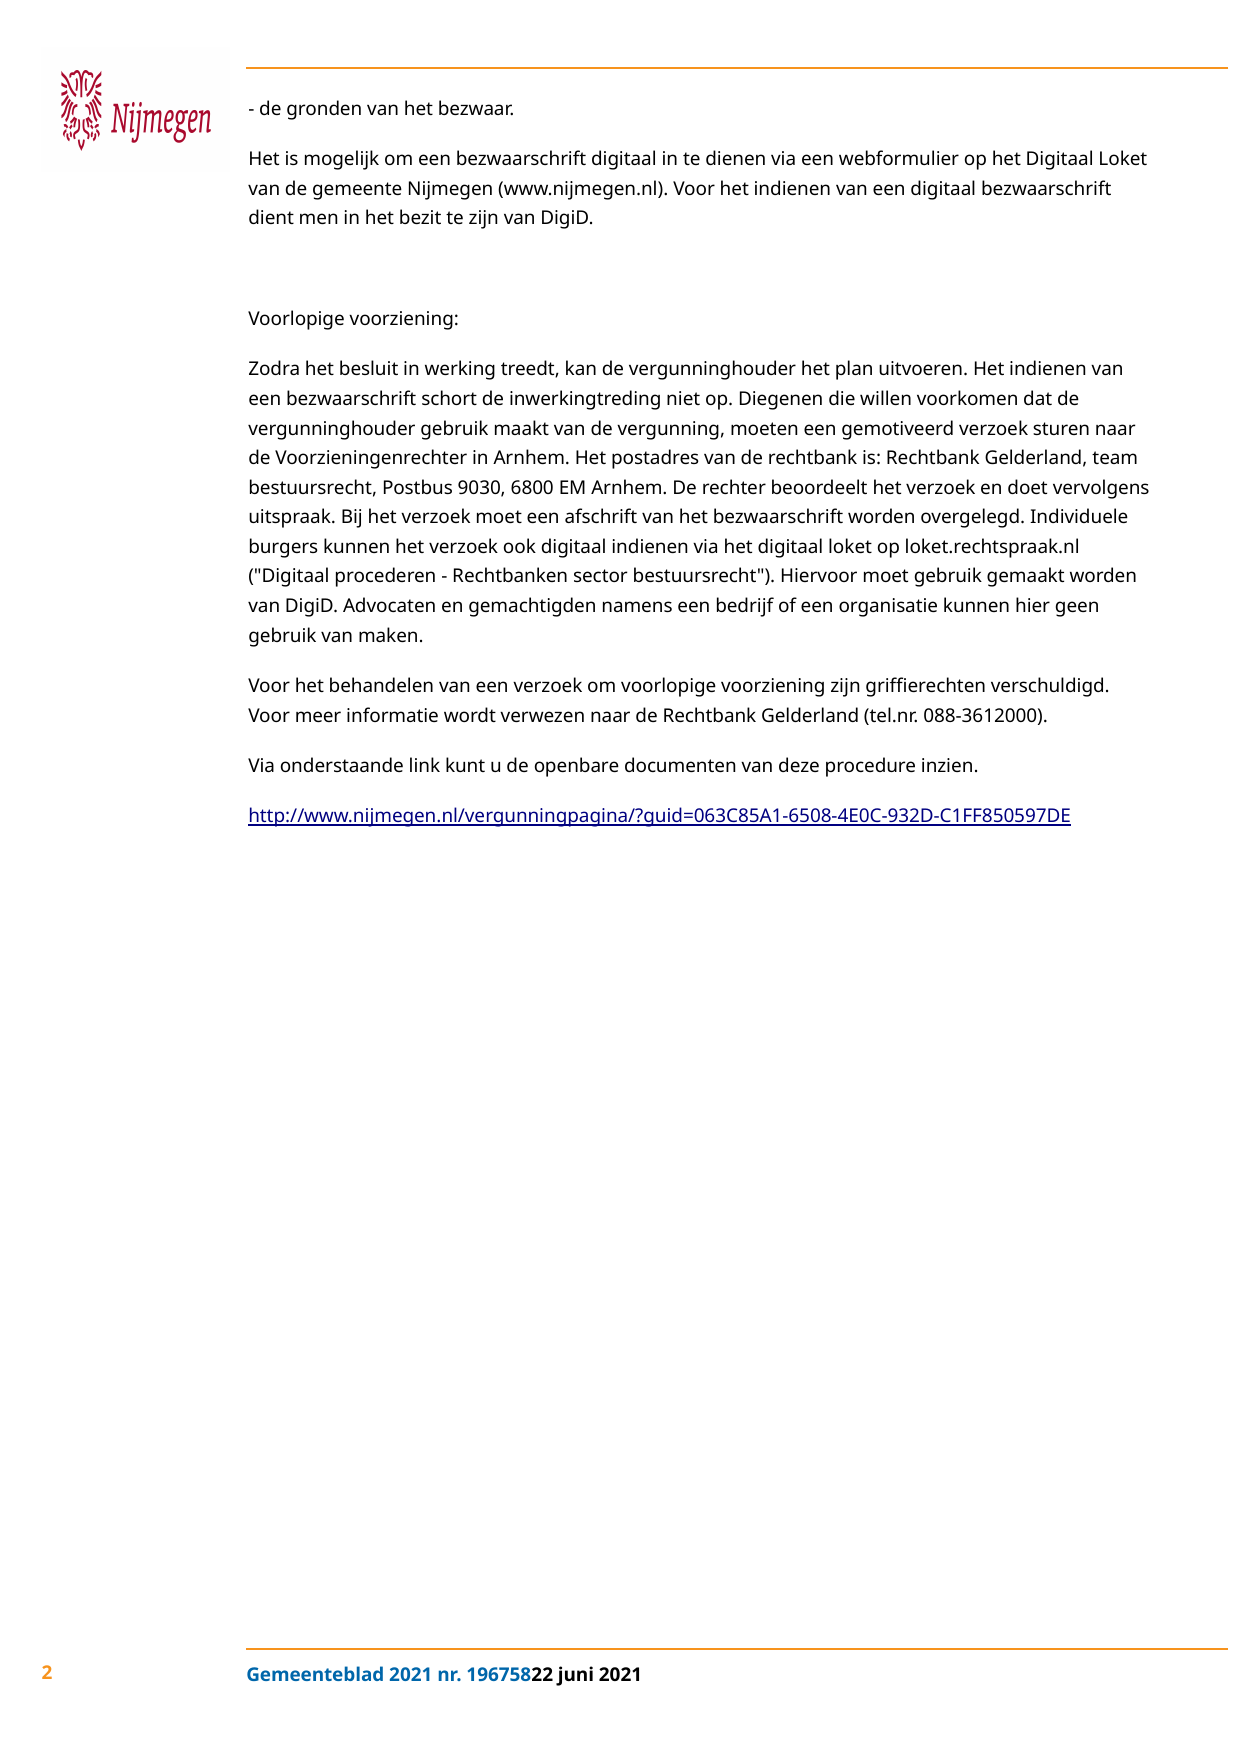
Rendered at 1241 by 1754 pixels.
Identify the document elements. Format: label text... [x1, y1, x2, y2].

text Zodra het besluit in werking treedt, kan de vergunninghouder het plan uitvoeren. Het indienen van een bezwaarschrift schort de inwerkingtreding niet op. Diegenen die willen voorkomen dat de vergunninghouder gebruik maakt van de vergunning, moeten een gemotiveerd verzoek sturen naar de Voorzieningenrechter in Arnhem. Het postadres van de rechtbank is: Rechtbank Gelderland, team bestuursrecht, Postbus 9030, 6800 EM Arnhem. De rechter beoordeelt het verzoek en doet vervolgens uitspraak. Bij het verzoek moet een afschrift van het bezwaarschrift worden overgelegd. Individuele burgers kunnen het verzoek ook digitaal indienen via het digitaal loket op loket.rechtspraak.nl ("Digitaal procederen - Rechtbanken sector bestuursrecht"). Hiervoor moet gebruik gemaakt worden van DigiD. Advocaten en gemachtigden namens een bedrijf of een organisatie kunnen hier geen gebruik van maken. [248, 356, 1152, 648]
text http://www.nijmegen.nl/vergunningpagina/?guid=063C85A1-6508-4E0C-932D-C1FF850597DE [248, 803, 1152, 828]
text Via onderstaande link kunt u de openbare documenten van deze procedure inzien. [248, 752, 1152, 778]
text Het is mogelijk om een bezwaarschrift digitaal in te dienen via een webformulier op het Digitaal Loket van de gemeente Nijmegen (www.nijmegen.nl). Voor het indienen van een digitaal bezwaarschrift dient men in het bezit te zijn van DigiD. [248, 145, 1152, 230]
text Voorlopige voorziening: [248, 305, 1152, 331]
text Voor het behandelen van een verzoek om voorlopige voorziening zijn griffierechten verschuldigd. Voor meer informatie wordt verwezen naar de Rechtbank Gelderland (tel.nr. 088-3612000). [248, 672, 1152, 728]
picture [41, 47, 231, 172]
text - de gronden van het bezwaar. [248, 95, 1152, 121]
